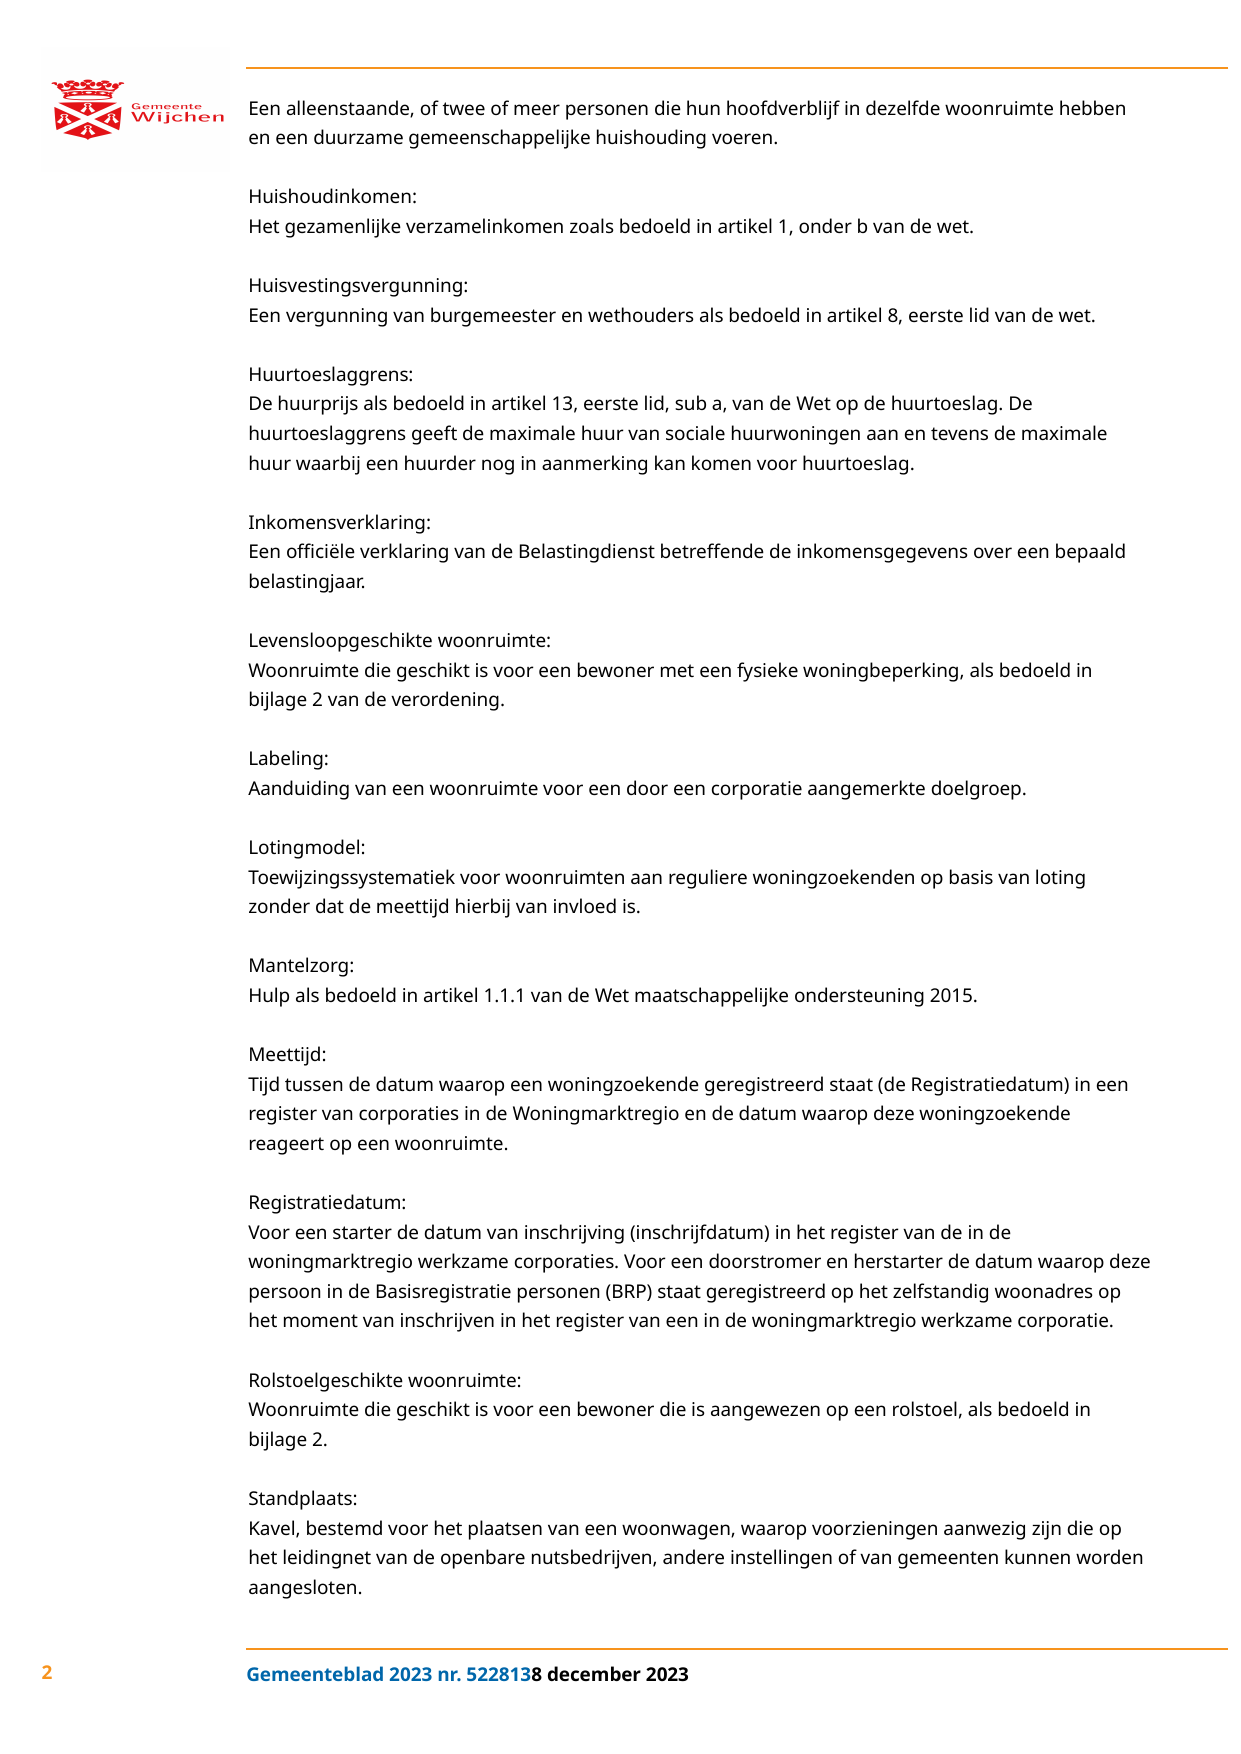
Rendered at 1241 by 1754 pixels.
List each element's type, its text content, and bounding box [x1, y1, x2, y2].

text Levensloopgeschikte woonruimte: [248, 627, 1152, 653]
text Voor een starter de datum van inschrijving (inschrijfdatum) in het register van de in de woningmarktregio werkzame corporaties. Voor een doorstromer en herstarter de datum waarop deze persoon in de Basisregistratie personen (BRP) staat geregistreerd op het zelfstandig woonadres op het moment van inschrijven in het register van een in de woningmarktregio werkzame corporatie. [248, 1219, 1152, 1333]
text Registratiedatum: [248, 1189, 1152, 1215]
text De huurprijs als bedoeld in artikel 13, eerste lid, sub a, van de Wet op de huurtoeslag. De huurtoeslaggrens geeft de maximale huur van sociale huurwoningen aan en tevens de maximale huur waarbij een huurder nog in aanmerking kan komen voor huurtoeslag. [248, 391, 1152, 476]
text Een vergunning van burgemeester en wethouders als bedoeld in artikel 8, eerste lid van de wet. [248, 302, 1152, 328]
text Een alleenstaande, of twee of meer personen die hun hoofdverblijf in dezelfde woonruimte hebben en een duurzame gemeenschappelijke huishouding voeren. [248, 95, 1152, 150]
text Meettijd: [248, 1041, 1152, 1067]
text Mantelzorg: [248, 953, 1152, 978]
text Huishoudinkomen: [248, 183, 1152, 209]
text Woonruimte die geschikt is voor een bewoner die is aangewezen op een rolstoel, als bedoeld in bijlage 2. [248, 1396, 1152, 1452]
picture [41, 47, 231, 172]
text Hulp als bedoeld in artikel 1.1.1 van de Wet maatschappelijke ondersteuning 2015. [248, 982, 1152, 1008]
text Kavel, bestemd voor het plaatsen van een woonwagen, waarop voorzieningen aanwezig zijn die op het leidingnet van de openbare nutsbedrijven, andere instellingen of van gemeenten kunnen worden aangesloten. [248, 1515, 1152, 1600]
text Huisvestingsvergunning: [248, 272, 1152, 298]
text Labeling: [248, 746, 1152, 771]
text Een officiële verklaring van de Belastingdienst betreffende de inkomensgegevens over een bepaald belastingjaar. [248, 538, 1152, 594]
text Het gezamenlijke verzamelinkomen zoals bedoeld in artikel 1, onder b van de wet. [248, 213, 1152, 239]
text Huurtoeslaggrens: [248, 361, 1152, 387]
text Toewijzingssystematiek voor woonruimten aan reguliere woningzoekenden op basis van loting zonder dat de meettijd hierbij van invloed is. [248, 864, 1152, 919]
text Lotingmodel: [248, 834, 1152, 860]
text Standplaats: [248, 1485, 1152, 1511]
text Rolstoelgeschikte woonruimte: [248, 1367, 1152, 1393]
text Aanduiding van een woonruimte voor een door een corporatie aangemerkte doelgroep. [248, 775, 1152, 801]
text Tijd tussen de datum waarop een woningzoekende geregistreerd staat (de Registratiedatum) in een register van corporaties in de Woningmarktregio en de datum waarop deze woningzoekende reageert op een woonruimte. [248, 1071, 1152, 1156]
text Inkomensverklaring: [248, 509, 1152, 535]
text Woonruimte die geschikt is voor een bewoner met een fysieke woningbeperking, als bedoeld in bijlage 2 van de verordening. [248, 657, 1152, 712]
